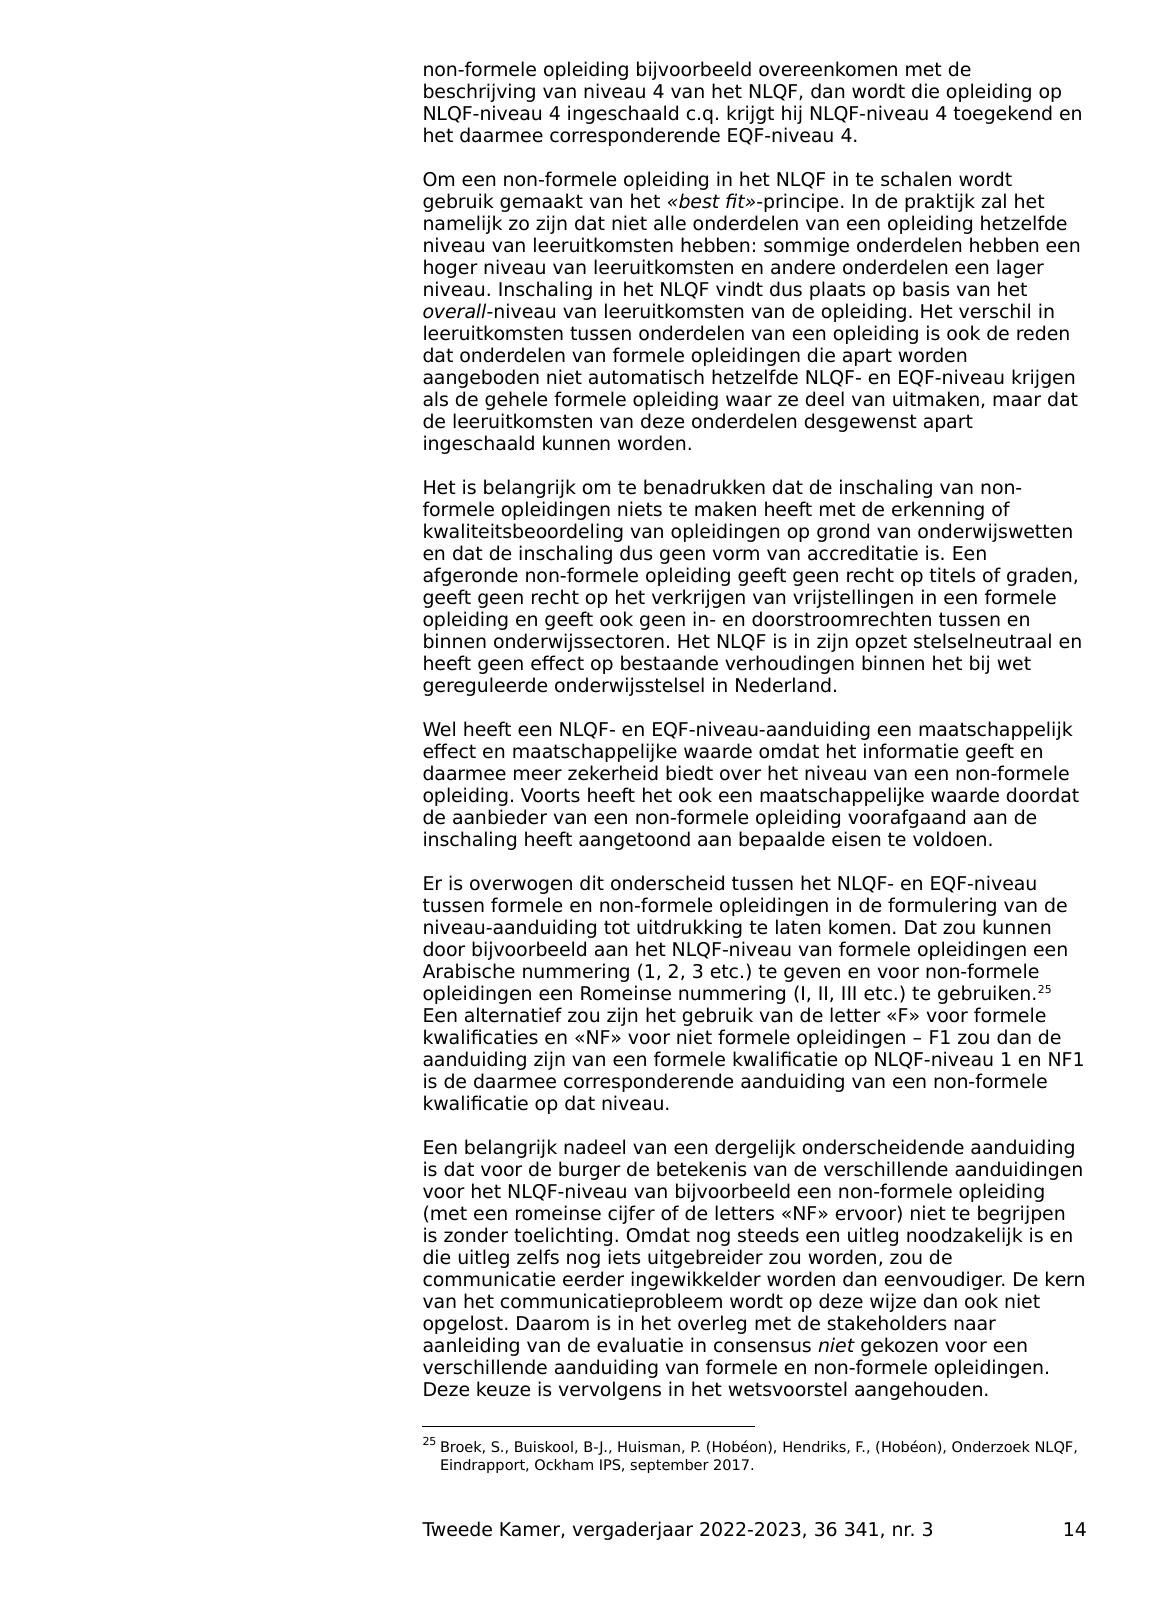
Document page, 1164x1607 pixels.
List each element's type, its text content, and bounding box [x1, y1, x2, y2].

text Om een non-formele opleiding in het NLQF in te schalen wordt gebruik gemaakt van het «best fit»-principe. In de praktijk zal het namelijk zo zijn dat niet alle onderdelen van een opleiding hetzelfde niveau van leeruitkomsten hebben: sommige onderdelen hebben een hoger niveau van leeruitkomsten en andere onderdelen een lager niveau. Inschaling in het NLQF vindt dus plaats op basis van het overall-niveau van leeruitkomsten van de opleiding. Het verschil in leeruitkomsten tussen onderdelen van een opleiding is ook de reden dat onderdelen van formele opleidingen die apart worden aangeboden niet automatisch hetzelfde NLQF- en EQF-niveau krijgen als de gehele formele opleiding waar ze deel van uitmaken, maar dat de leeruitkomsten van deze onderdelen desgewenst apart ingeschaald kunnen worden. [422, 169, 1087, 455]
text non-formele opleiding bijvoorbeeld overeenkomen met de beschrijving van niveau 4 van het NLQF, dan wordt die opleiding op NLQF-niveau 4 ingeschaald c.q. krijgt hij NLQF-niveau 4 toegekend en het daarmee corresponderende EQF-niveau 4. [422, 59, 1087, 147]
text Er is overwogen dit onderscheid tussen het NLQF- en EQF-niveau tussen formele en non-formele opleidingen in de formulering van de niveau-aanduiding tot uitdrukking te laten komen. Dat zou kunnen door bijvoorbeeld aan het NLQF-niveau van formele opleidingen een Arabische nummering (1, 2, 3 etc.) te geven en voor non-formele opleidingen een Romeinse nummering (I, II, III etc.) te gebruiken. Een alternatief zou zijn het gebruik van de letter «F» voor formele kwalificaties en «NF» voor niet formele opleidingen – F1 zou dan de aanduiding zijn van een formele kwalificatie op NLQF-niveau 1 en NF1 is de daarmee corresponderende aanduiding van een non-formele kwalificatie op dat niveau. [422, 873, 1087, 1115]
text Broek, S., Buiskool, B-J., Huisman, P. (Hobéon), Hendriks, F., (Hobéon), Onderzoek NLQF, Eindrapport, Ockham IPS, september 2017. [422, 1435, 1087, 1474]
text Een belangrijk nadeel van een dergelijk onderscheidende aanduiding is dat voor de burger de betekenis van de verschillende aanduidingen voor het NLQF-niveau van bijvoorbeeld een non-formele opleiding (met een romeinse cijfer of de letters «NF» ervoor) niet te begrijpen is zonder toelichting. Omdat nog steeds een uitleg noodzakelijk is en die uitleg zelfs nog iets uitgebreider zou worden, zou de communicatie eerder ingewikkelder worden dan eenvoudiger. De kern van het communicatieprobleem wordt op deze wijze dan ook niet opgelost. Daarom is in het overleg met de stakeholders naar aanleiding van de evaluatie in consensus niet gekozen voor een verschillende aanduiding van formele en non-formele opleidingen. Deze keuze is vervolgens in het wetsvoorstel aangehouden. [422, 1137, 1087, 1401]
text Wel heeft een NLQF- en EQF-niveau-aanduiding een maatschappelijk effect en maatschappelijke waarde omdat het informatie geeft en daarmee meer zekerheid biedt over het niveau van een non-formele opleiding. Voorts heeft het ook een maatschappelijke waarde doordat de aanbieder van een non-formele opleiding voorafgaand aan de inschaling heeft aangetoond aan bepaalde eisen te voldoen. [422, 719, 1087, 851]
text Het is belangrijk om te benadrukken dat de inschaling van non-formele opleidingen niets te maken heeft met de erkenning of kwaliteitsbeoordeling van opleidingen op grond van onderwijswetten en dat de inschaling dus geen vorm van accreditatie is. Een afgeronde non-formele opleiding geeft geen recht op titels of graden, geeft geen recht op het verkrijgen van vrijstellingen in een formele opleiding en geeft ook geen in- en doorstroomrechten tussen en binnen onderwijssectoren. Het NLQF is in zijn opzet stelselneutraal en heeft geen effect op bestaande verhoudingen binnen het bij wet gereguleerde onderwijsstelsel in Nederland. [422, 477, 1087, 697]
